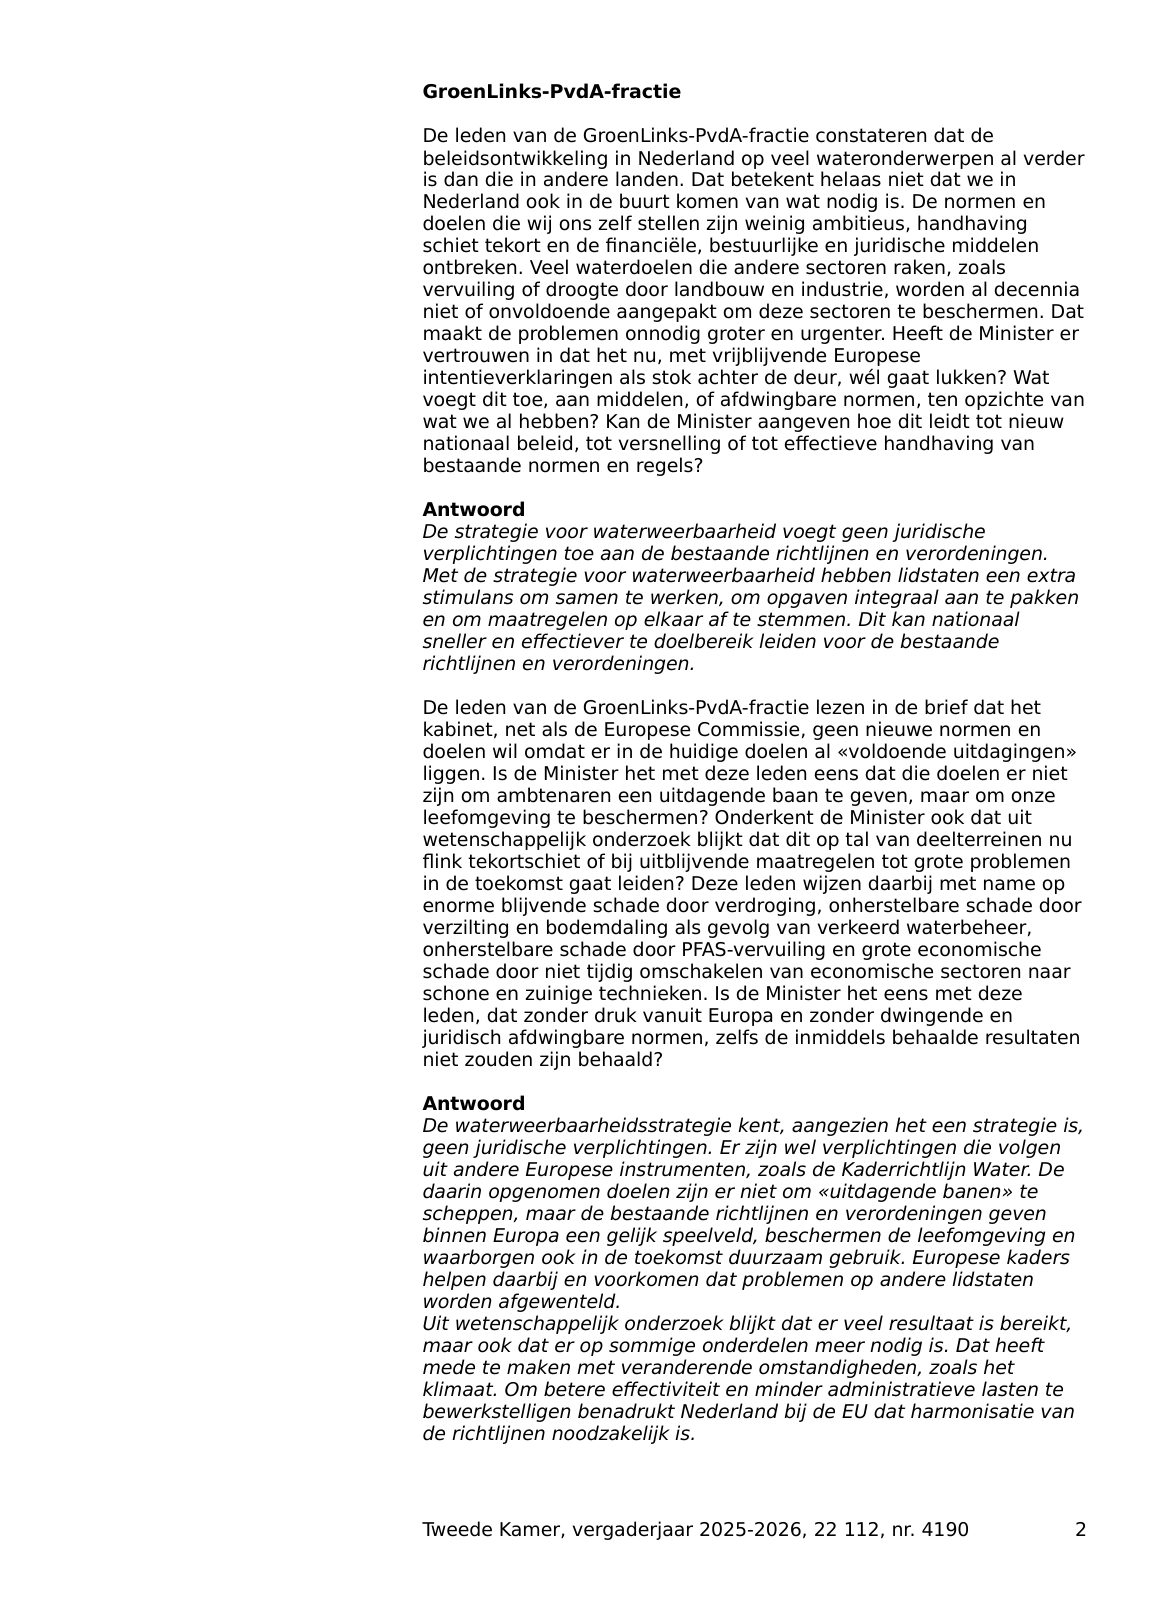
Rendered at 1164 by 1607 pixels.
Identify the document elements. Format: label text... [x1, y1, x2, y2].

text De strategie voor waterweerbaarheid voegt geen juridische verplichtingen toe aan de bestaande richtlijnen en verordeningen. Met de strategie voor waterweerbaarheid hebben lidstaten een extra stimulans om samen te werken, om opgaven integraal aan te pakken en om maatregelen op elkaar af te stemmen. Dit kan nationaal sneller en effectiever te doelbereik leiden voor de bestaande richtlijnen en verordeningen. [422, 521, 1087, 675]
subtitle GroenLinks-PvdA-fractie [422, 81, 1087, 103]
text De leden van de GroenLinks-PvdA-fractie constateren dat de beleidsontwikkeling in Nederland op veel wateronderwerpen al verder is dan die in andere landen. Dat betekent helaas niet dat we in Nederland ook in de buurt komen van wat nodig is. De normen en doelen die wij ons zelf stellen zijn weinig ambitieus, handhaving schiet tekort en de financiële, bestuurlijke en juridische middelen ontbreken. Veel waterdoelen die andere sectoren raken, zoals vervuiling of droogte door landbouw en industrie, worden al decennia niet of onvoldoende aangepakt om deze sectoren te beschermen. Dat maakt de problemen onnodig groter en urgenter. Heeft de Minister er vertrouwen in dat het nu, met vrijblijvende Europese intentieverklaringen als stok achter de deur, wél gaat lukken? Wat voegt dit toe, aan middelen, of afdwingbare normen, ten opzichte van wat we al hebben? Kan de Minister aangeven hoe dit leidt tot nieuw nationaal beleid, tot versnelling of tot effectieve handhaving van bestaande normen en regels? [422, 125, 1087, 477]
text Uit wetenschappelijk onderzoek blijkt dat er veel resultaat is bereikt, maar ook dat er op sommige onderdelen meer nodig is. Dat heeft mede te maken met veranderende omstandigheden, zoals het klimaat. Om betere effectiviteit en minder administratieve lasten te bewerkstelligen benadrukt Nederland bij de EU dat harmonisatie van de richtlijnen noodzakelijk is. [422, 1313, 1087, 1445]
text Antwoord [422, 1093, 1087, 1115]
text De leden van de GroenLinks-PvdA-fractie lezen in de brief dat het kabinet, net als de Europese Commissie, geen nieuwe normen en doelen wil omdat er in de huidige doelen al «voldoende uitdagingen» liggen. Is de Minister het met deze leden eens dat die doelen er niet zijn om ambtenaren een uitdagende baan te geven, maar om onze leefomgeving te beschermen? Onderkent de Minister ook dat uit wetenschappelijk onderzoek blijkt dat dit op tal van deelterreinen nu flink tekortschiet of bij uitblijvende maatregelen tot grote problemen in de toekomst gaat leiden? Deze leden wijzen daarbij met name op enorme blijvende schade door verdroging, onherstelbare schade door verzilting en bodemdaling als gevolg van verkeerd waterbeheer, onherstelbare schade door PFAS-vervuiling en grote economische schade door niet tijdig omschakelen van economische sectoren naar schone en zuinige technieken. Is de Minister het eens met deze leden, dat zonder druk vanuit Europa en zonder dwingende en juridisch afdwingbare normen, zelfs de inmiddels behaalde resultaten niet zouden zijn behaald? [422, 697, 1087, 1071]
text De waterweerbaarheidsstrategie kent, aangezien het een strategie is, geen juridische verplichtingen. Er zijn wel verplichtingen die volgen uit andere Europese instrumenten, zoals de Kaderrichtlijn Water. De daarin opgenomen doelen zijn er niet om «uitdagende banen» te scheppen, maar de bestaande richtlijnen en verordeningen geven binnen Europa een gelijk speelveld, beschermen de leefomgeving en waarborgen ook in de toekomst duurzaam gebruik. Europese kaders helpen daarbij en voorkomen dat problemen op andere lidstaten worden afgewenteld. [422, 1115, 1087, 1313]
text Antwoord [422, 499, 1087, 521]
